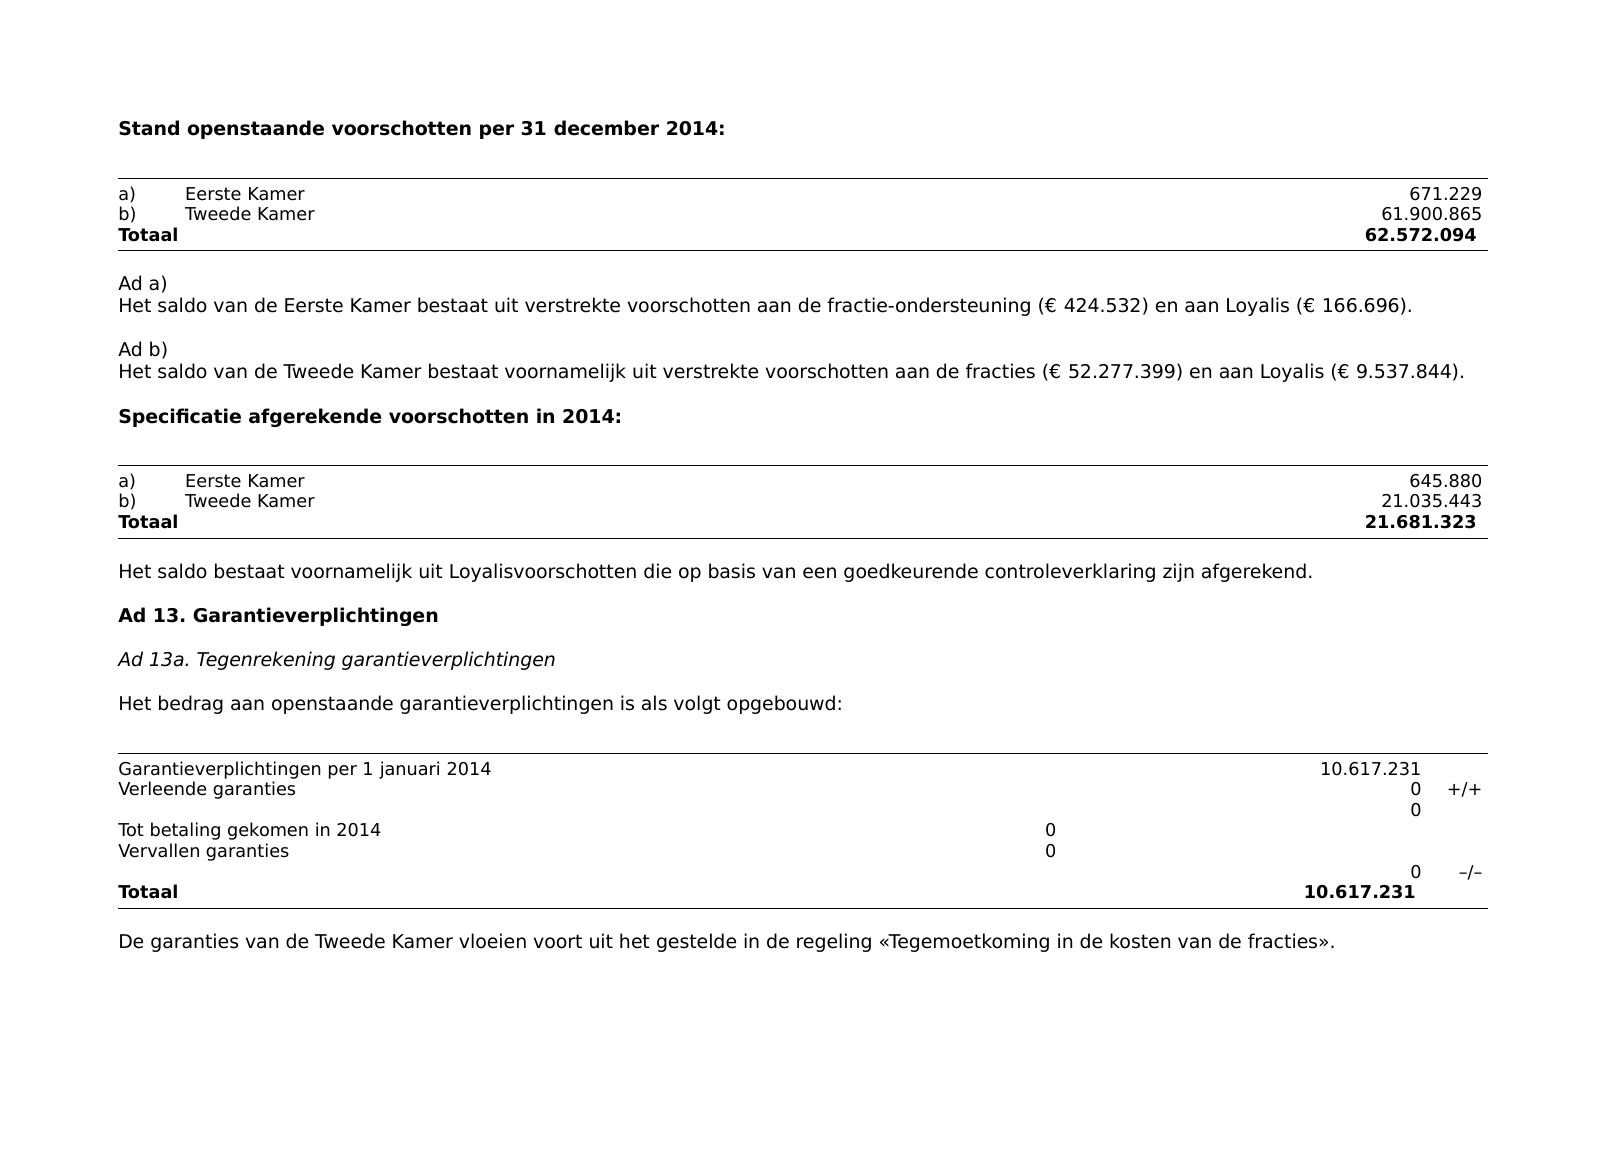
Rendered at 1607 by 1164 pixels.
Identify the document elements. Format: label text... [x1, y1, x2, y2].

text Het bedrag aan openstaande garantieverplichtingen is als volgt opgebouwd: [118, 693, 1488, 715]
table_cell +/+ [1427, 779, 1488, 800]
table_cell Tot betaling gekomen in 2014 [118, 820, 696, 841]
table_cell Totaal [118, 882, 696, 907]
table_header (Bedragen in €) [118, 449, 1488, 465]
table_cell 0 [1062, 779, 1427, 800]
table_cell b) [118, 204, 179, 225]
subtitle Ad 13. Garantieverplichtingen [118, 605, 1488, 627]
table_cell [696, 882, 1062, 907]
table_cell b) [118, 491, 179, 512]
table_cell Verleende garanties [118, 779, 696, 800]
table_cell 671.229 [1123, 179, 1488, 204]
table_cell [1062, 820, 1427, 841]
table_cell [1427, 882, 1488, 907]
table_cell Eerste Kamer [179, 179, 1123, 204]
table_cell a) [118, 466, 179, 491]
text Het saldo van de Eerste Kamer bestaat uit verstrekte voorschotten aan de fractie-ondersteuning (€ 424.532) en aan Loyalis (€ 166.696). [118, 295, 1488, 317]
subtitle Specificatie afgerekende voorschotten in 2014: [118, 406, 1488, 427]
table_cell Totaal [118, 512, 1123, 537]
table_cell [1427, 841, 1488, 862]
table_cell Tweede Kamer [179, 491, 1123, 512]
table_cell [696, 779, 1062, 800]
table_cell [1062, 841, 1427, 862]
table_header (Bedragen in €) [118, 737, 1488, 753]
subtitle Ad 13a. Tegenrekening garantieverplichtingen [118, 649, 1488, 671]
text De garanties van de Tweede Kamer vloeien voort uit het gestelde in de regeling «Tegemoetkoming in de kosten van de fracties». [118, 931, 1488, 953]
table_cell Vervallen garanties [118, 841, 696, 862]
table_cell a) [118, 179, 179, 204]
table_cell [1427, 820, 1488, 841]
subtitle Stand openstaande voorschotten per 31 december 2014: [118, 118, 1488, 140]
table_cell 10.617.231 [1062, 882, 1427, 907]
table_cell 21.035.443 [1123, 491, 1488, 512]
table_cell [118, 800, 696, 820]
table_cell 0 [1062, 862, 1427, 882]
table_cell Eerste Kamer [179, 466, 1123, 491]
table_cell [118, 862, 696, 882]
text Het saldo van de Tweede Kamer bestaat voornamelijk uit verstrekte voorschotten aan de fracties (€ 52.277.399) en aan Loyalis (€ 9.537.844). [118, 361, 1488, 383]
table_cell 0 [1062, 800, 1427, 820]
table_cell [696, 800, 1062, 820]
table_cell 62.572.094 [1123, 225, 1488, 250]
table_cell 0 [696, 841, 1062, 862]
text Ad b) [118, 339, 1488, 361]
table_cell 61.900.865 [1123, 204, 1488, 225]
table_cell 0 [696, 820, 1062, 841]
table_cell Tweede Kamer [179, 204, 1123, 225]
table_cell [696, 862, 1062, 882]
table_cell –/– [1427, 862, 1488, 882]
table_cell 21.681.323 [1123, 512, 1488, 537]
text Het saldo bestaat voornamelijk uit Loyalisvoorschotten die op basis van een goedkeurende controleverklaring zijn afgerekend. [118, 561, 1488, 583]
table_cell Garantieverplichtingen per 1 januari 2014 [118, 754, 696, 779]
table_cell [696, 754, 1062, 779]
table_cell [1427, 800, 1488, 820]
table_cell [1427, 754, 1488, 779]
table_cell Totaal [118, 225, 1123, 250]
table_cell 645.880 [1123, 466, 1488, 491]
text Ad a) [118, 273, 1488, 295]
table_header (Bedragen in €) [118, 162, 1488, 178]
table_cell 10.617.231 [1062, 754, 1427, 779]
